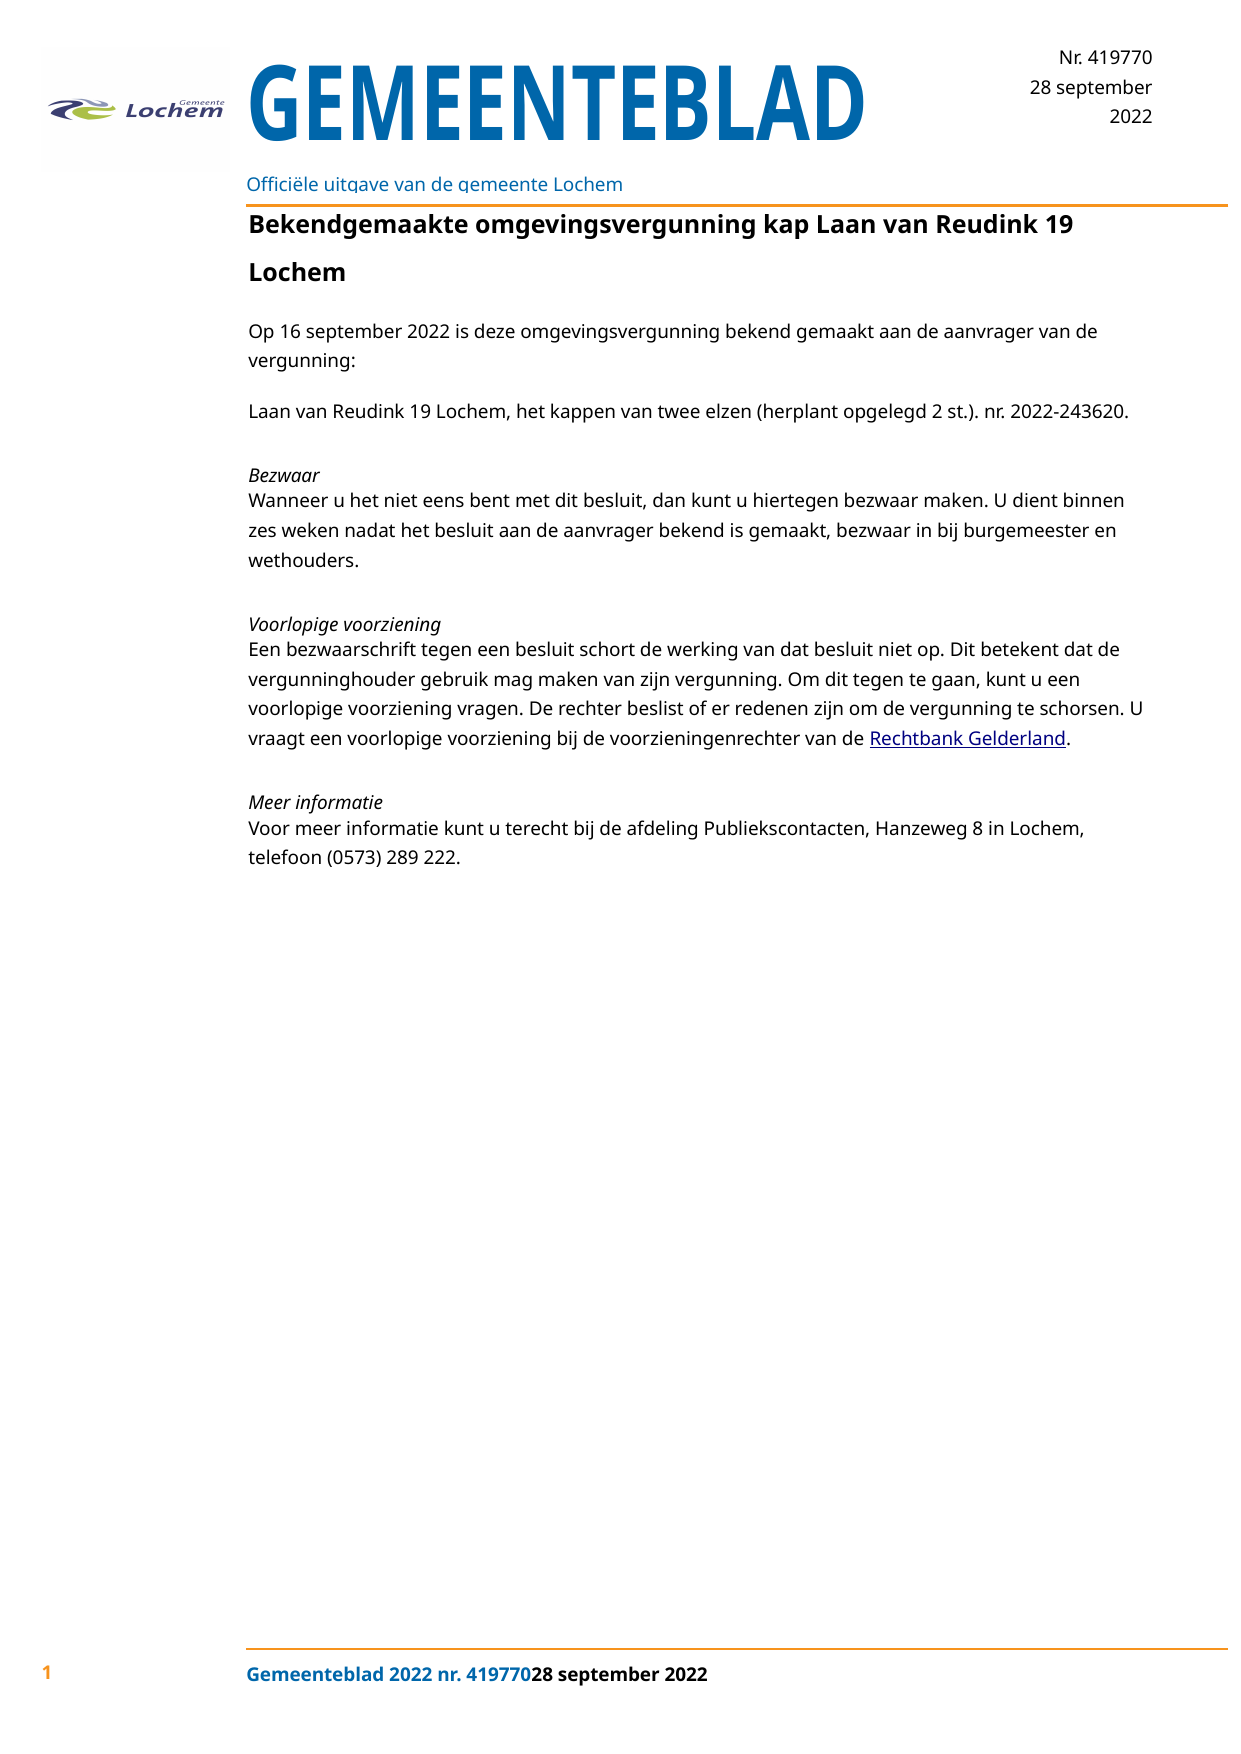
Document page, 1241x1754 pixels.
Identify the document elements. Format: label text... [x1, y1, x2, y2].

text Voor meer informatie kunt u terecht bij de afdeling Publiekscontacten, Hanzeweg 8 in Lochem, telefoon (0573) 289 222. [248, 815, 1152, 870]
text Bezwaar [248, 462, 1152, 488]
text Voorlopige voorziening [248, 611, 1152, 636]
text Meer informatie [248, 789, 1152, 815]
picture [41, 47, 231, 172]
text Laan van Reudink 19 Lochem, het kappen van twee elzen (herplant opgelegd 2 st.). nr. 2022-243620. [248, 398, 1152, 424]
text Bekendgemaakte omgevingsvergunning kap Laan van Reudink 19 Lochem [248, 207, 1152, 288]
text Een bezwaarschrift tegen een besluit schort de werking van dat besluit niet op. Dit betekent dat de vergunninghouder gebruik mag maken van zijn vergunning. Om dit tegen te gaan, kunt u een voorlopige voorziening vragen. De rechter beslist of er redenen zijn om de vergunning te schorsen. U vraagt een voorlopige voorziening bij de voorzieningenrechter van de Rechtbank Gelderland. [248, 636, 1152, 751]
text Wanneer u het niet eens bent met dit besluit, dan kunt u hiertegen bezwaar maken. U dient binnen zes weken nadat het besluit aan de aanvrager bekend is gemaakt, bezwaar in bij burgemeester en wethouders. [248, 488, 1152, 572]
text Op 16 september 2022 is deze omgevingsvergunning bekend gemaakt aan de aanvrager van de vergunning: [248, 318, 1152, 373]
